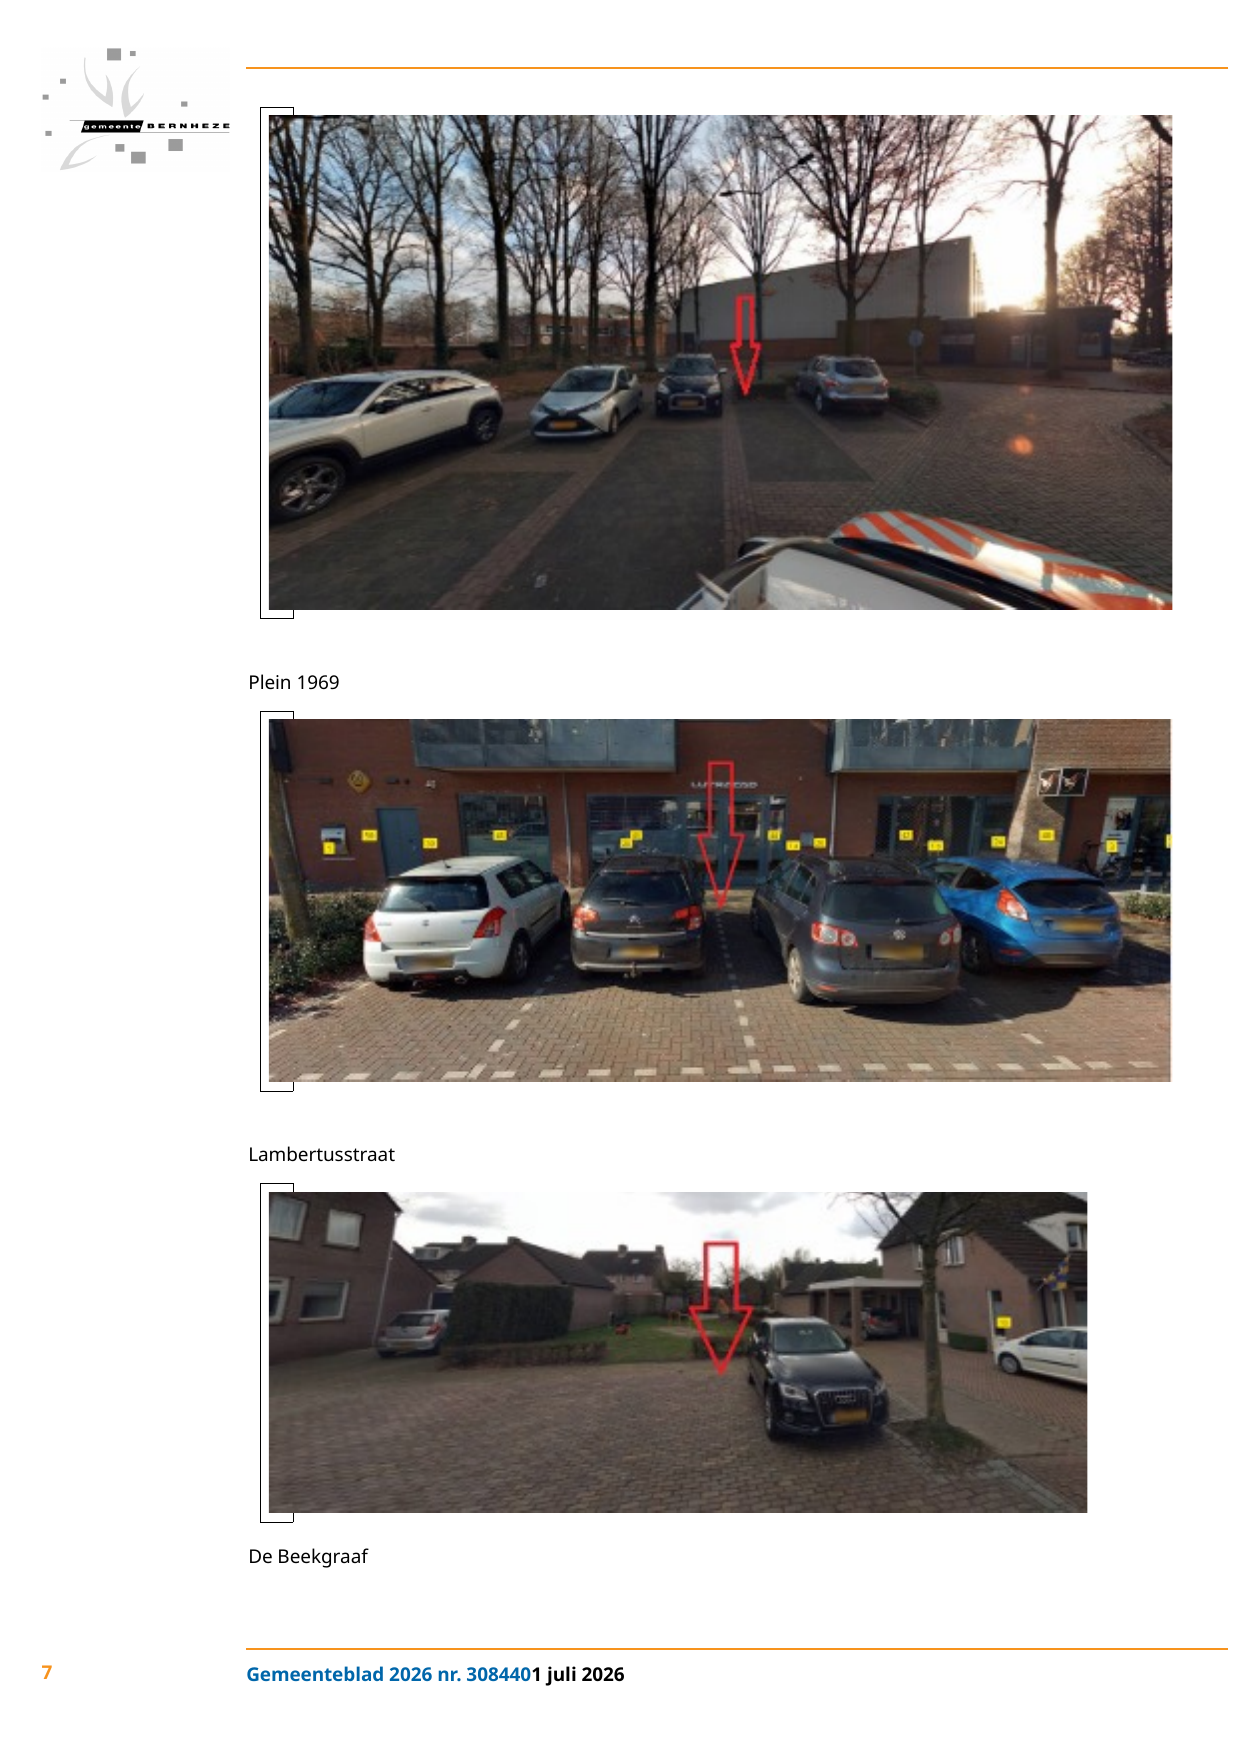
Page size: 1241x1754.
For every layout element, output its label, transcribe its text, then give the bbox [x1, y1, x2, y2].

picture [41, 47, 231, 172]
picture [268, 719, 1173, 1082]
text De Beekgraaf [248, 1543, 1152, 1569]
picture [268, 1192, 1088, 1513]
text Lambertusstraat [248, 1142, 1152, 1167]
text Plein 1969 [248, 669, 1152, 695]
picture [268, 115, 1173, 610]
